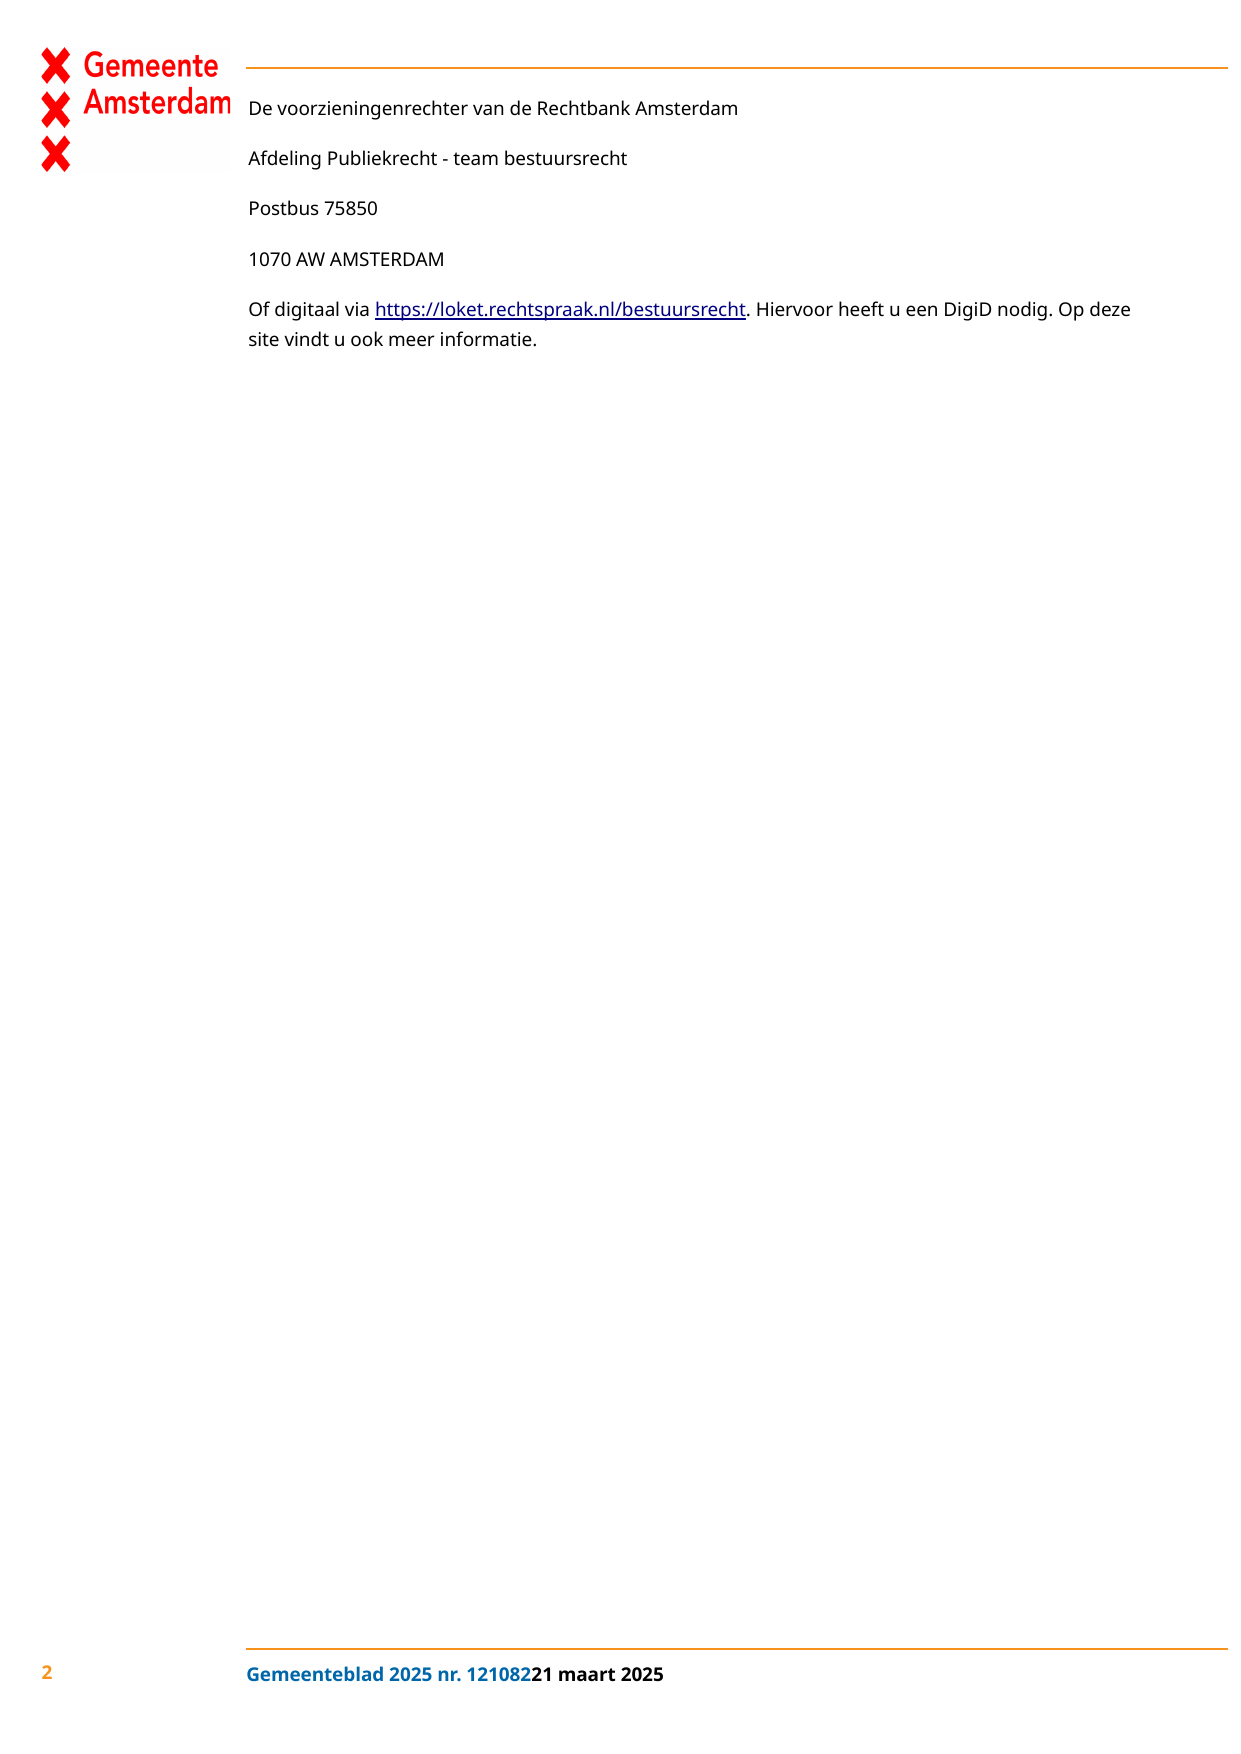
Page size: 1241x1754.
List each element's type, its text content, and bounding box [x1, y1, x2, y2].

text 1070 AW AMSTERDAM [248, 246, 1152, 272]
text Postbus 75850 [248, 196, 1152, 221]
text De voorzieningenrechter van de Rechtbank Amsterdam [248, 95, 1152, 121]
text Of digitaal via https://loket.rechtspraak.nl/bestuursrecht. Hiervoor heeft u een DigiD nodig. Op deze site vindt u ook meer informatie. [248, 296, 1152, 352]
text Afdeling Publiekrecht - team bestuursrecht [248, 145, 1152, 171]
picture [41, 47, 231, 172]
